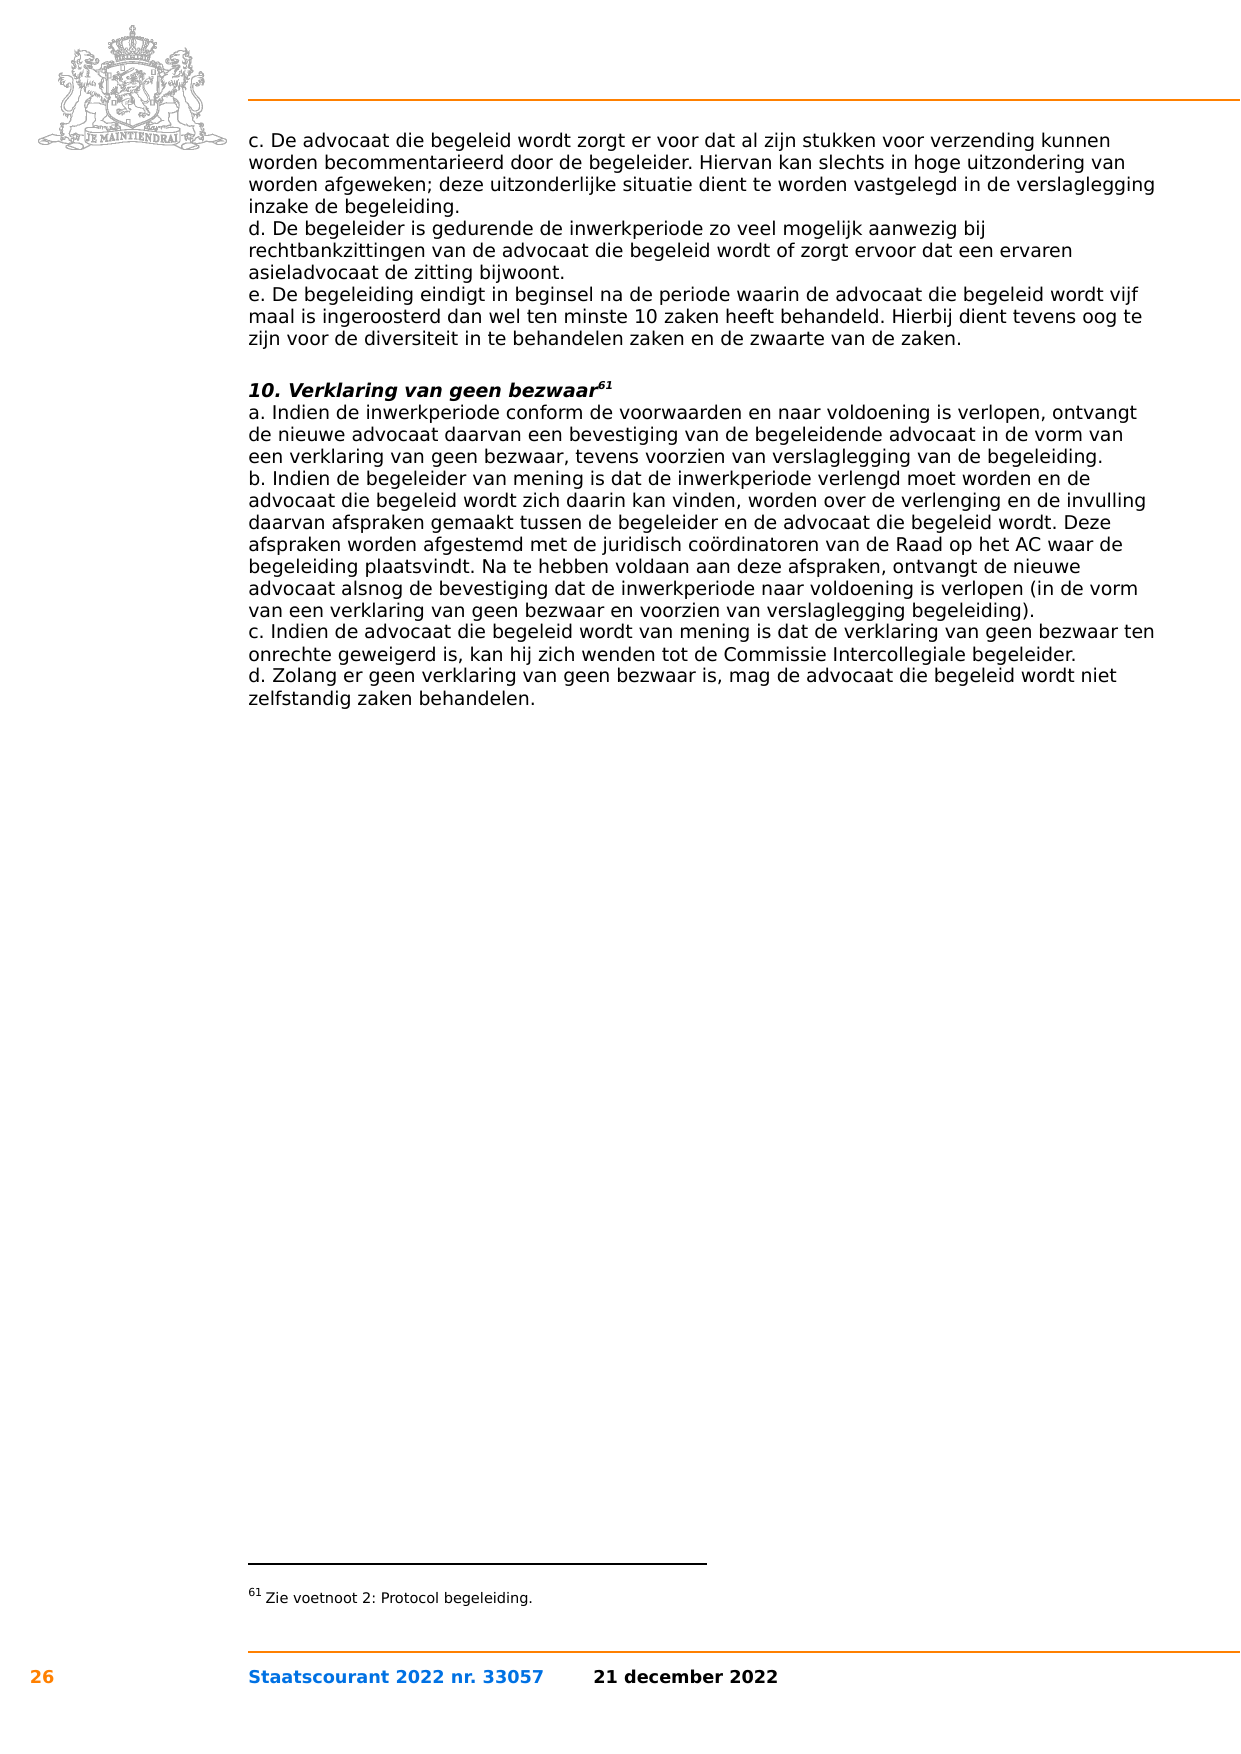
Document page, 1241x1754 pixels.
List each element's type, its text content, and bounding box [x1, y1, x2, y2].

text d. Zolang er geen verklaring van geen bezwaar is, mag de advocaat die begeleid wordt niet zelfstandig zaken behandelen. [248, 665, 1163, 709]
text d. De begeleider is gedurende de inwerkperiode zo veel mogelijk aanwezig bij rechtbankzittingen van de advocaat die begeleid wordt of zorgt ervoor dat een ervaren asieladvocaat de zitting bijwoont. [248, 218, 1163, 284]
text Zie voetnoot 2: Protocol begeleiding. [248, 1586, 1163, 1608]
subtitle 10. Verklaring van geen bezwaar [248, 380, 1163, 402]
text b. Indien de begeleider van mening is dat de inwerkperiode verlengd moet worden en de advocaat die begeleid wordt zich daarin kan vinden, worden over de verlenging en de invulling daarvan afspraken gemaakt tussen de begeleider en de advocaat die begeleid wordt. Deze afspraken worden afgestemd met de juridisch coördinatoren van de Raad op het AC waar de begeleiding plaatsvindt. Na te hebben voldaan aan deze afspraken, ontvangt de nieuwe advocaat alsnog de bevestiging dat de inwerkperiode naar voldoening is verlopen (in de vorm van een verklaring van geen bezwaar en voorzien van verslaglegging begeleiding). [248, 468, 1163, 621]
text a. Indien de inwerkperiode conform de voorwaarden en naar voldoening is verlopen, ontvangt de nieuwe advocaat daarvan een bevestiging van de begeleidende advocaat in de vorm van een verklaring van geen bezwaar, tevens voorzien van verslaglegging van de begeleiding. [248, 402, 1163, 468]
text e. De begeleiding eindigt in beginsel na de periode waarin de advocaat die begeleid wordt vijf maal is ingeroosterd dan wel ten minste 10 zaken heeft behandeld. Hierbij dient tevens oog te zijn voor de diversiteit in te behandelen zaken en de zwaarte van de zaken. [248, 284, 1163, 350]
text c. Indien de advocaat die begeleid wordt van mening is dat de verklaring van geen bezwaar ten onrechte geweigerd is, kan hij zich wenden tot de Commissie Intercollegiale begeleider. [248, 621, 1163, 665]
picture [38, 25, 227, 150]
text c. De advocaat die begeleid wordt zorgt er voor dat al zijn stukken voor verzending kunnen worden becommentarieerd door de begeleider. Hiervan kan slechts in hoge uitzondering van worden afgeweken; deze uitzonderlijke situatie dient te worden vastgelegd in de verslaglegging inzake de begeleiding. [248, 130, 1163, 218]
